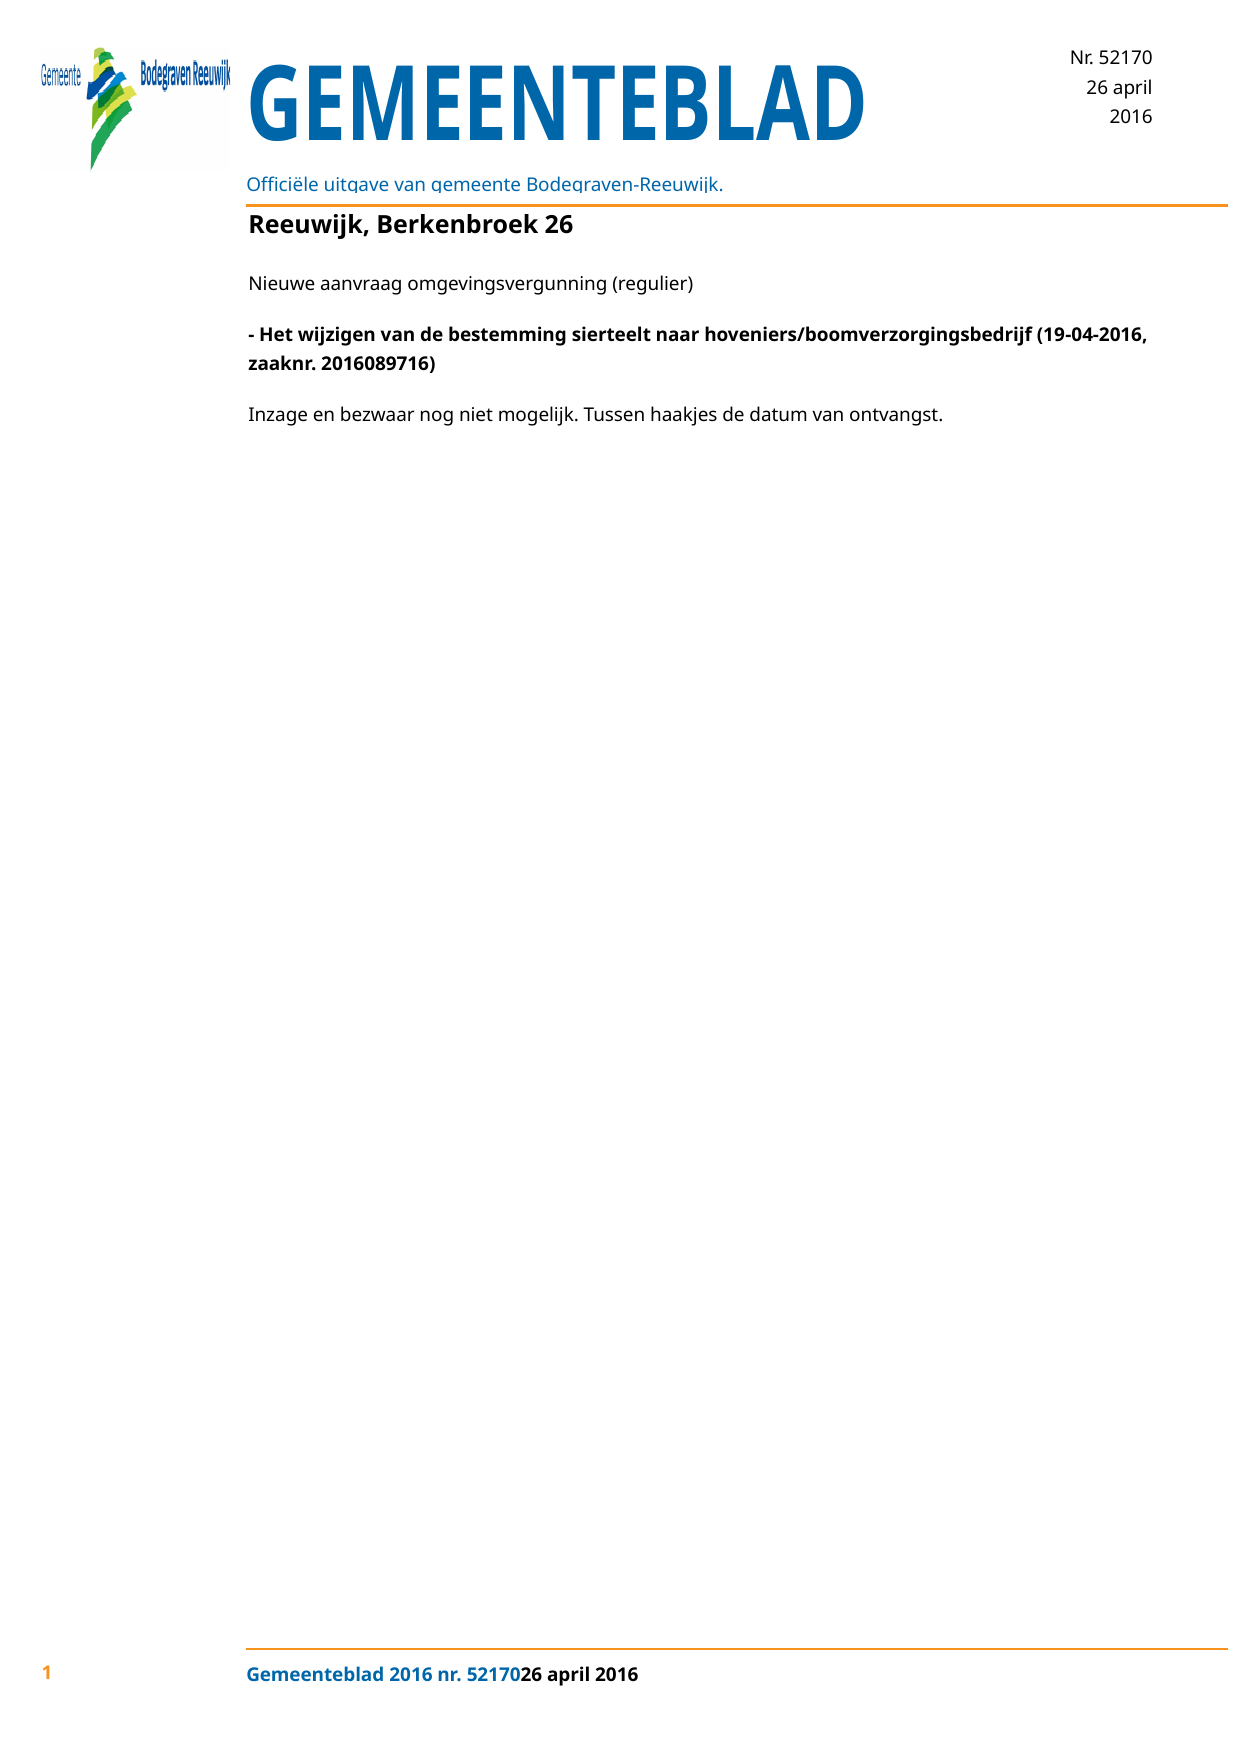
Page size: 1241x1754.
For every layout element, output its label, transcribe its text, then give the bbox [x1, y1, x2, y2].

text Nieuwe aanvraag omgevingsvergunning (regulier) [248, 270, 1152, 296]
text Reeuwijk, Berkenbroek 26 [248, 207, 1152, 241]
text Inzage en bezwaar nog niet mogelijk. Tussen haakjes de datum van ontvangst. [248, 401, 1152, 426]
text - Het wijzigen van de bestemming sierteelt naar hoveniers/boomverzorgingsbedrijf (19‑04‑2016, zaaknr. 2016089716) [248, 321, 1152, 376]
picture [41, 47, 231, 172]
